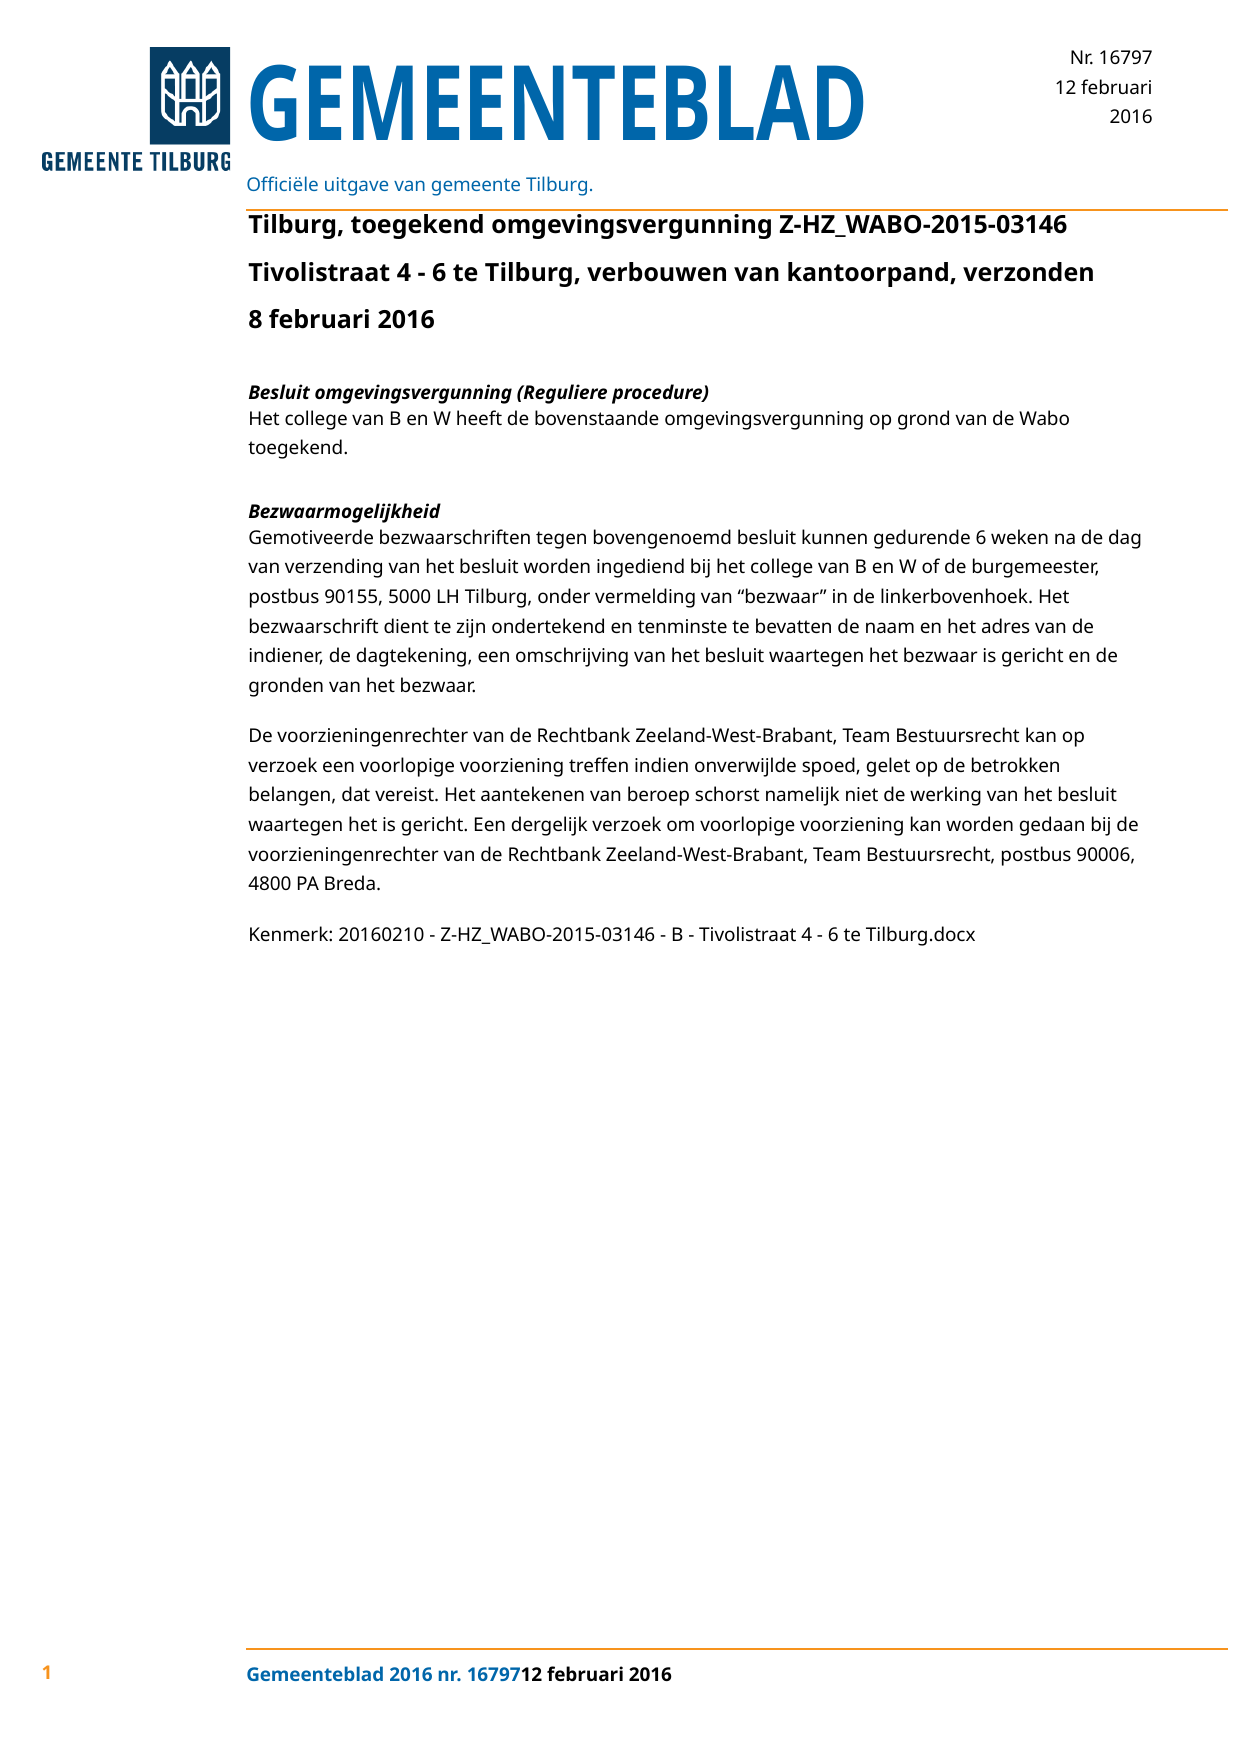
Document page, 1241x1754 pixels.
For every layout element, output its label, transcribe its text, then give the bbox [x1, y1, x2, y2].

text De voorzieningenrechter van de Rechtbank Zeeland-West-Brabant, Team Bestuursrecht kan op verzoek een voorlopige voorziening treffen indien onverwijlde spoed, gelet op de betrokken belangen, dat vereist. Het aantekenen van beroep schorst namelijk niet de werking van het besluit waartegen het is gericht. Een dergelijk verzoek om voorlopige voorziening kan worden gedaan bij de voorzieningenrechter van de Rechtbank Zeeland-West-Brabant, Team Bestuursrecht, postbus 90006, 4800 PA Breda. [248, 722, 1152, 896]
text Gemotiveerde bezwaarschriften tegen bovengenoemd besluit kunnen gedurende 6 weken na de dag van verzending van het besluit worden ingediend bij het college van B en W of de burgemeester, postbus 90155, 5000 LH Tilburg, onder vermelding van “bezwaar” in de linkerbovenhoek. Het bezwaarschrift dient te zijn ondertekend en tenminste te bevatten de naam en het adres van de indiener, de dagtekening, een omschrijving van het besluit waartegen het bezwaar is gericht en de gronden van het bezwaar. [248, 524, 1152, 698]
text Bezwaarmogelijkheid [248, 498, 1152, 524]
text Besluit omgevingsvergunning (Reguliere procedure) [248, 379, 1152, 405]
text Het college van B en W heeft de bovenstaande omgevingsvergunning op grond van de Wabo toegekend. [248, 405, 1152, 460]
text Kenmerk: 20160210 - Z-HZ_WABO-2015-03146 - B - Tivolistraat 4 - 6 te Tilburg.docx [248, 921, 1152, 946]
picture [41, 47, 231, 172]
text Tilburg, toegekend omgevingsvergunning Z-HZ_WABO-2015-03146 Tivolistraat 4 - 6 te Tilburg, verbouwen van kantoorpand, verzonden 8 februari 2016 [248, 211, 1152, 336]
